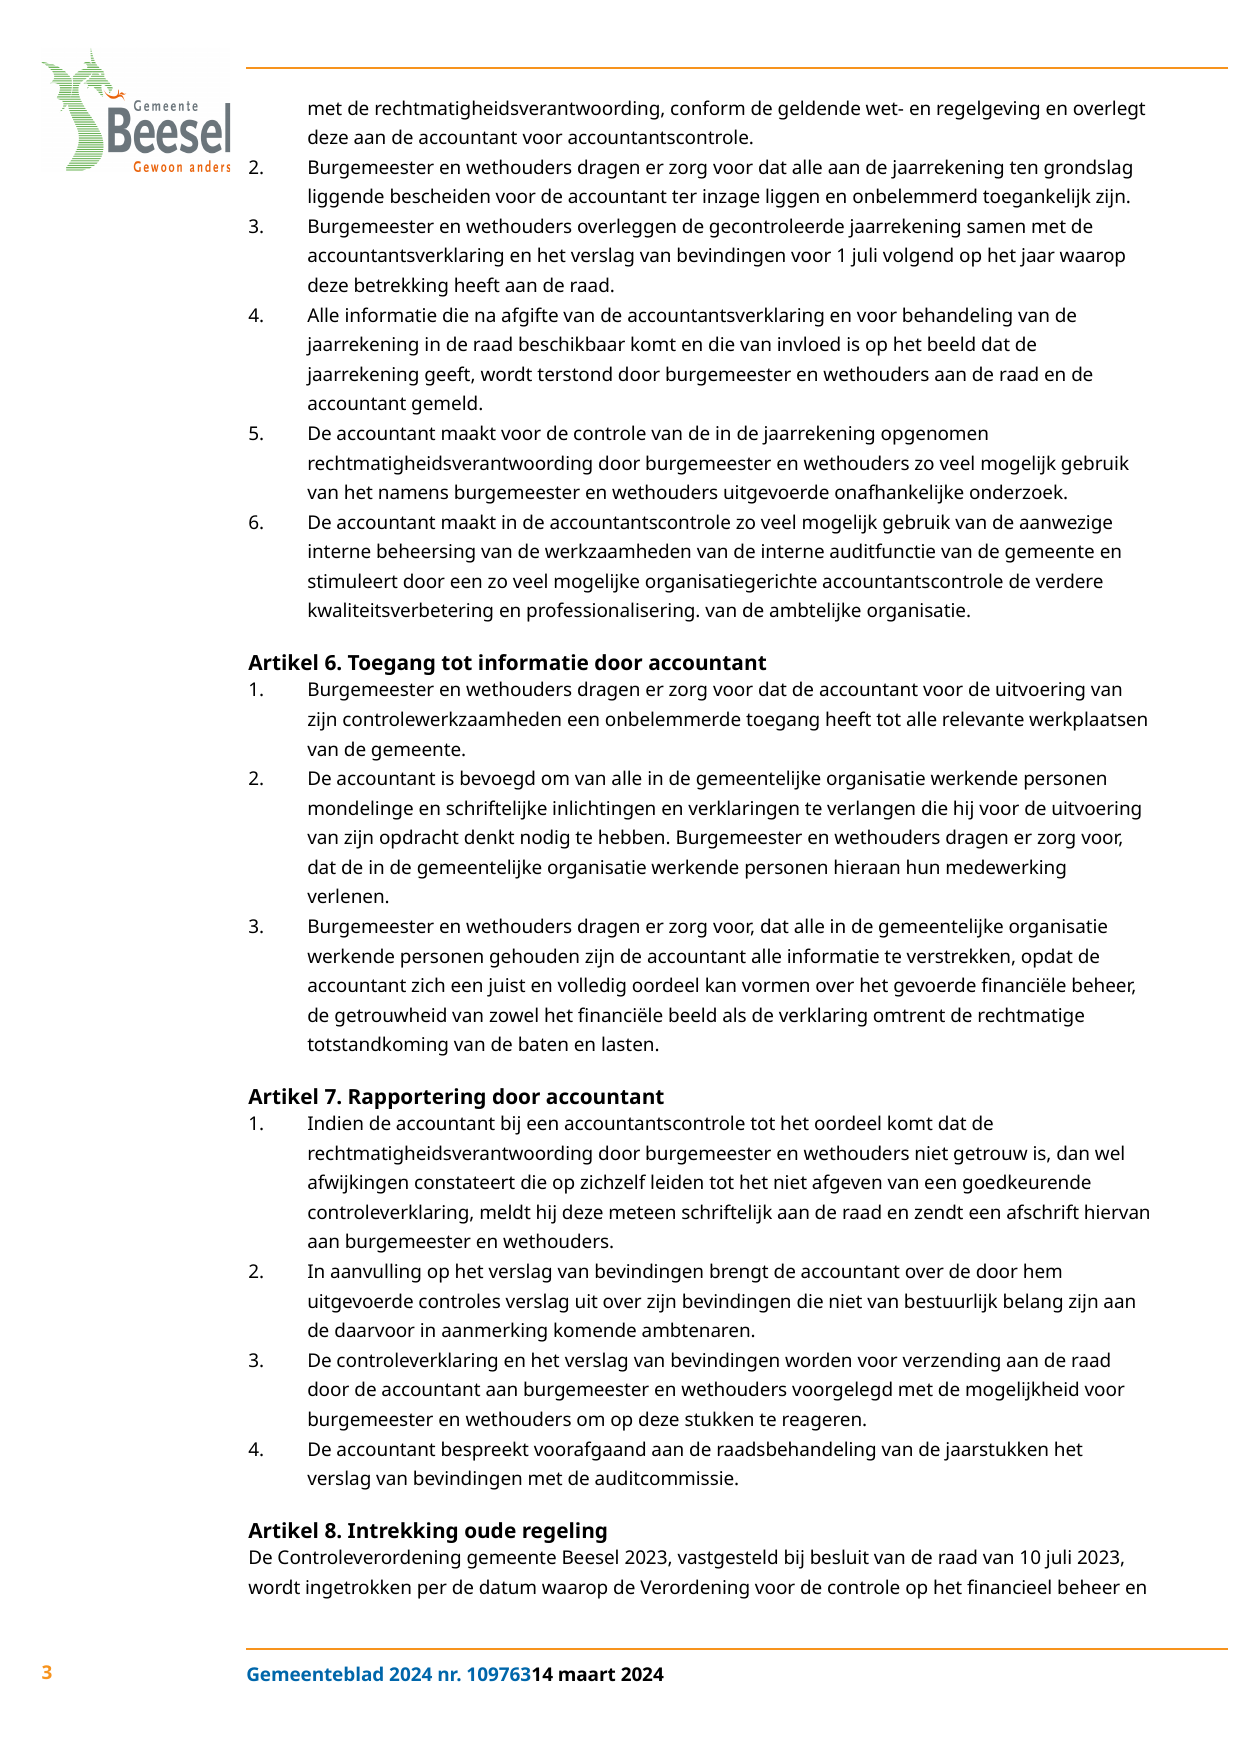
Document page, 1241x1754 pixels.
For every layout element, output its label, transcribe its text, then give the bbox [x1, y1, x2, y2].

list Alle informatie die na afgifte van de accountantsverklaring en voor behandeling van de jaarrekening in de raad beschikbaar komt en die van invloed is op het beeld dat de jaarrekening geeft, wordt terstond door burgemeester en wethouders aan de raad en de accountant gemeld. [248, 302, 1152, 416]
list Burgemeester en wethouders dragen er zorg voor, dat alle in de gemeentelijke organisatie werkende personen gehouden zijn de accountant alle informatie te verstrekken, opdat de accountant zich een juist en volledig oordeel kan vormen over het gevoerde financiële beheer, de getrouwheid van zowel het financiële beeld als de verklaring omtrent de rechtmatige totstandkoming van de baten en lasten. [248, 913, 1152, 1057]
list De accountant is bevoegd om van alle in de gemeentelijke organisatie werkende personen mondelinge en schriftelijke inlichtingen en verklaringen te verlangen die hij voor de uitvoering van zijn opdracht denkt nodig te hebben. Burgemeester en wethouders dragen er zorg voor, dat de in de gemeentelijke organisatie werkende personen hieraan hun medewerking verlenen. [248, 765, 1152, 909]
list De accountant bespreekt voorafgaand aan de raadsbehandeling van de jaarstukken het verslag van bevindingen met de auditcommissie. [248, 1436, 1152, 1491]
list Burgemeester en wethouders dragen er zorg voor dat alle aan de jaarrekening ten grondslag liggende bescheiden voor de accountant ter inzage liggen en onbelemmerd toegankelijk zijn. [248, 154, 1152, 209]
text Artikel 7. Rapportering door accountant [248, 1082, 1152, 1110]
picture [41, 47, 231, 172]
text Artikel 6. Toegang tot informatie door accountant [248, 648, 1152, 677]
list De controleverklaring en het verslag van bevindingen worden voor verzending aan de raad door de accountant aan burgemeester en wethouders voorgelegd met de mogelijkheid voor burgemeester en wethouders om op deze stukken te reageren. [248, 1347, 1152, 1432]
list Indien de accountant bij een accountantscontrole tot het oordeel komt dat de rechtmatigheidsverantwoording door burgemeester en wethouders niet getrouw is, dan wel afwijkingen constateert die op zichzelf leiden tot het niet afgeven van een goedkeurende controleverklaring, meldt hij deze meteen schriftelijk aan de raad en zendt een afschrift hiervan aan burgemeester en wethouders. [248, 1110, 1152, 1254]
list met de rechtmatigheidsverantwoording, conform de geldende wet- en regelgeving en overlegt deze aan de accountant voor accountantscontrole. [248, 95, 1152, 150]
text Artikel 8. Intrekking oude regeling [248, 1516, 1152, 1544]
list De accountant maakt in de accountantscontrole zo veel mogelijk gebruik van de aanwezige interne beheersing van de werkzaamheden van de interne auditfunctie van de gemeente en stimuleert door een zo veel mogelijke organisatiegerichte accountantscontrole de verdere kwaliteitsverbetering en professionalisering. van de ambtelijke organisatie. [248, 509, 1152, 623]
text De Controleverordening gemeente Beesel 2023, vastgesteld bij besluit van de raad van 10 juli 2023, wordt ingetrokken per de datum waarop de Verordening voor de controle op het financieel beheer en [248, 1544, 1152, 1599]
list Burgemeester en wethouders overleggen de gecontroleerde jaarrekening samen met de accountantsverklaring en het verslag van bevindingen voor 1 juli volgend op het jaar waarop deze betrekking heeft aan de raad. [248, 213, 1152, 298]
list De accountant maakt voor de controle van de in de jaarrekening opgenomen rechtmatigheidsverantwoording door burgemeester en wethouders zo veel mogelijk gebruik van het namens burgemeester en wethouders uitgevoerde onafhankelijke onderzoek. [248, 420, 1152, 505]
list In aanvulling op het verslag van bevindingen brengt de accountant over de door hem uitgevoerde controles verslag uit over zijn bevindingen die niet van bestuurlijk belang zijn aan de daarvoor in aanmerking komende ambtenaren. [248, 1258, 1152, 1343]
list Burgemeester en wethouders dragen er zorg voor dat de accountant voor de uitvoering van zijn controlewerkzaamheden een onbelemmerde toegang heeft tot alle relevante werkplaatsen van de gemeente. [248, 677, 1152, 761]
